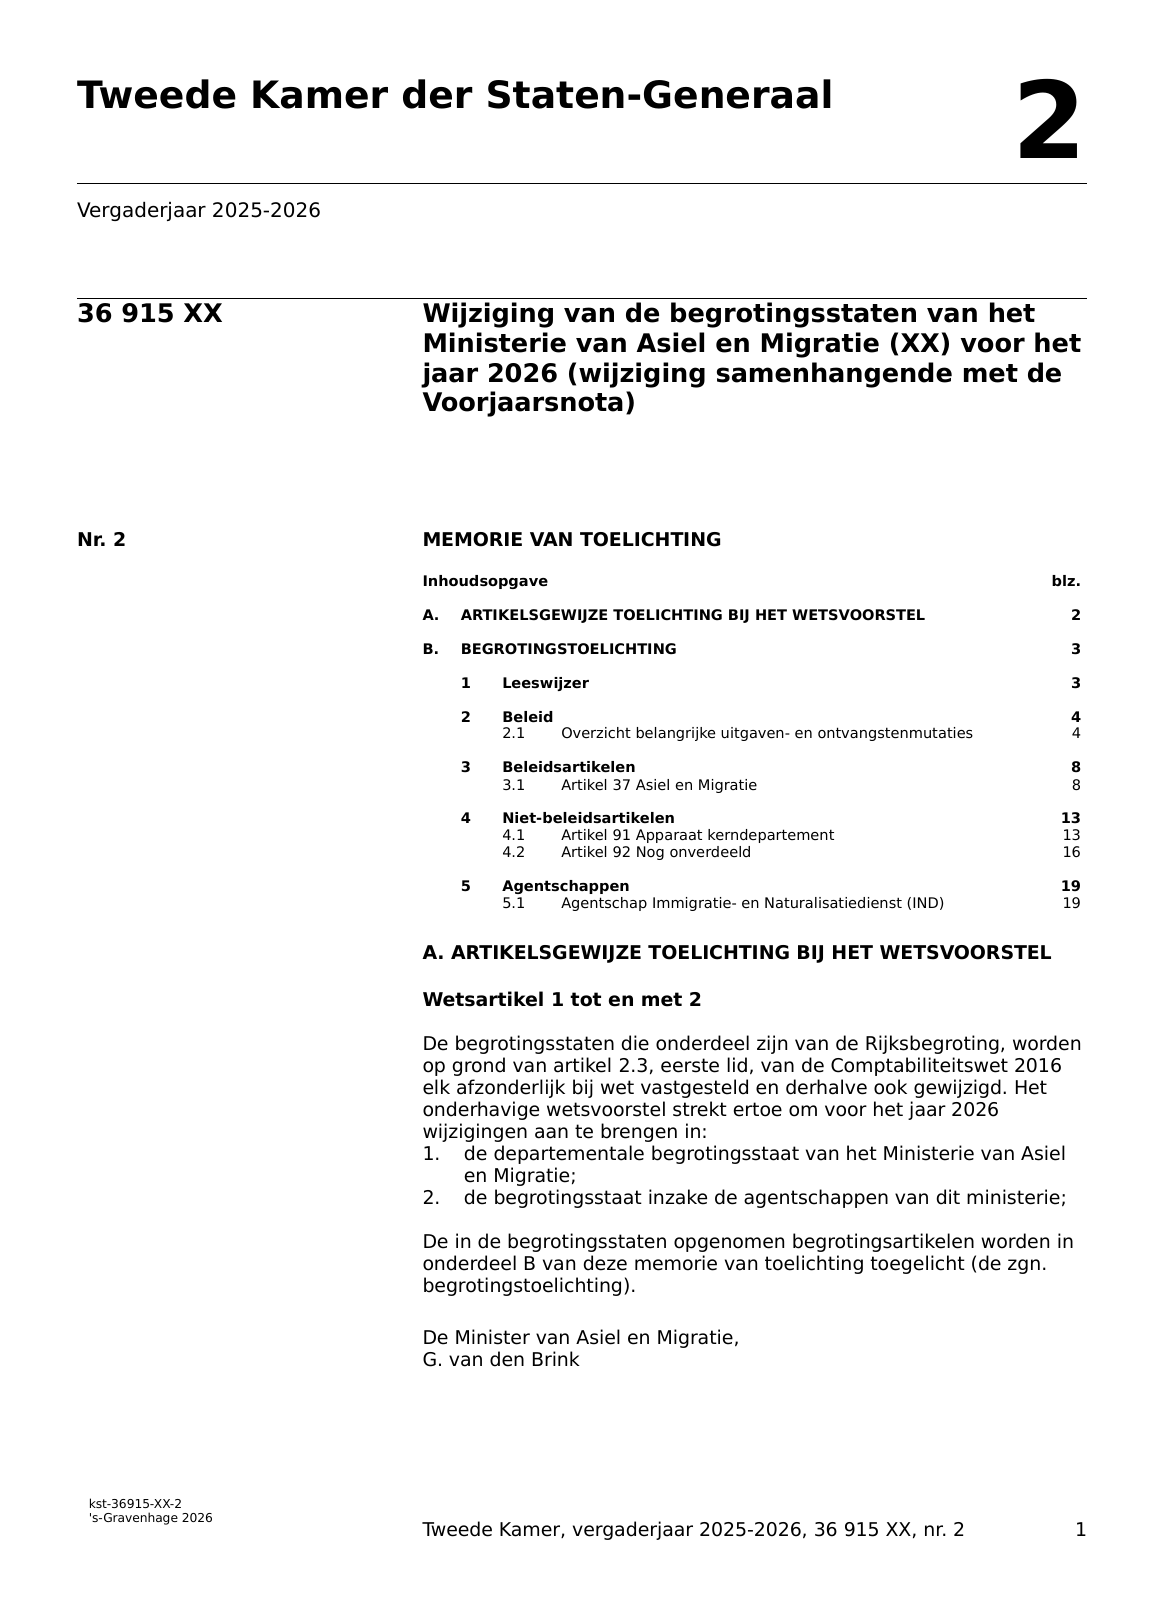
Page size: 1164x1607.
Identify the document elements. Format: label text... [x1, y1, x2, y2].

table_cell [422, 658, 455, 674]
table_cell Agentschappen [496, 878, 1027, 895]
table_cell 4 [1028, 725, 1087, 742]
table_header Inhoudsopgave [422, 573, 1027, 589]
table_cell [555, 624, 1027, 641]
table_cell [422, 590, 455, 607]
table_cell [1028, 793, 1087, 810]
table_cell [455, 895, 496, 912]
subtitle 36 915 XX Wijziging van de begrotingsstaten van het Ministerie van Asiel en Migratie (XX) voor het jaar 2026 (wijziging samenhangende met de Voorjaarsnota) [77, 299, 1087, 418]
table_cell [455, 827, 496, 844]
table_cell 2.1 [496, 725, 555, 742]
table_cell [496, 658, 555, 674]
table_cell [455, 844, 496, 861]
table_cell Leeswijzer [496, 675, 1027, 691]
table_header blz. [1028, 573, 1087, 589]
table_cell 5.1 [496, 895, 555, 912]
table_header Tweede Kamer der Staten-Generaal [77, 59, 886, 183]
text De in de begrotingsstaten opgenomen begrotingsartikelen worden in onderdeel B van deze memorie van toelichting toegelicht (de zgn. begrotingstoelichting). [422, 1231, 1087, 1297]
table_cell [422, 743, 455, 759]
table_cell [455, 793, 496, 810]
table_cell 19 [1028, 895, 1087, 912]
text kst-36915-XX-2 [88, 1497, 323, 1511]
table_cell [555, 590, 1027, 607]
table_cell 3 [455, 759, 496, 776]
text De Minister van Asiel en Migratie, G. van den Brink [422, 1327, 1087, 1371]
table_cell 4.1 [496, 827, 555, 844]
table_cell [1028, 691, 1087, 708]
table_cell Agentschap Immigratie- en Naturalisatiedienst (IND) [555, 895, 1027, 912]
table_cell 3 [1028, 675, 1087, 691]
table_cell [455, 776, 496, 793]
table_cell 3.1 [496, 776, 555, 793]
table_cell 1 [455, 675, 496, 691]
table_cell [496, 861, 555, 878]
table_cell [422, 759, 455, 776]
text De begrotingsstaten die onderdeel zijn van de Rijksbegroting, worden op grond van artikel 2.3, eerste lid, van de Comptabiliteitswet 2016 elk afzonderlijk bij wet vastgesteld en derhalve ook gewijzigd. Het onderhavige wetsvoorstel strekt ertoe om voor het jaar 2026 wijzigingen aan te brengen in: [422, 1033, 1087, 1143]
table_cell 3 [1028, 641, 1087, 657]
table_cell Artikel 92 Nog onverdeeld [555, 844, 1027, 861]
table_cell [455, 725, 496, 742]
table_cell [455, 658, 496, 674]
table_cell [496, 743, 555, 759]
table_cell 4 [455, 810, 496, 827]
table_cell 13 [1028, 827, 1087, 844]
table_cell 8 [1028, 776, 1087, 793]
table_cell [422, 624, 455, 641]
table_cell [555, 743, 1027, 759]
table_cell [455, 861, 496, 878]
table_cell [1028, 590, 1087, 607]
table_cell Artikel 91 Apparaat kerndepartement [555, 827, 1027, 844]
text 's-Gravenhage 2026 [88, 1511, 323, 1525]
table_cell [422, 691, 455, 708]
table_cell [555, 793, 1027, 810]
table_cell A. [422, 607, 455, 623]
table_cell BEGROTINGSTOELICHTING [455, 641, 1027, 657]
table_cell [455, 590, 496, 607]
table_cell [422, 725, 455, 742]
table_cell [422, 827, 455, 844]
table_cell Artikel 37 Asiel en Migratie [555, 776, 1027, 793]
table_cell Niet-beleidsartikelen [496, 810, 1027, 827]
table_cell [455, 691, 496, 708]
table_cell Beleidsartikelen [496, 759, 1027, 776]
table_cell [496, 590, 555, 607]
table_cell [422, 793, 455, 810]
table_cell [455, 743, 496, 759]
table_cell 5 [455, 878, 496, 895]
table_cell [496, 624, 555, 641]
table_cell [422, 844, 455, 861]
table_cell ARTIKELSGEWIJZE TOELICHTING BIJ HET WETSVOORSTEL [455, 607, 1027, 623]
table_cell [1028, 624, 1087, 641]
table_cell [1028, 658, 1087, 674]
table_cell B. [422, 641, 455, 657]
table_cell [496, 691, 555, 708]
table_cell 19 [1028, 878, 1087, 895]
table_cell 4 [1028, 709, 1087, 725]
table_cell [422, 895, 455, 912]
table_cell [555, 691, 1027, 708]
table_cell [555, 861, 1027, 878]
table_cell [555, 658, 1027, 674]
table_cell Overzicht belangrijke uitgaven- en ontvangstenmutaties [555, 725, 1027, 742]
table_cell [1028, 861, 1087, 878]
table_cell 16 [1028, 844, 1087, 861]
text 1. de departementale begrotingsstaat van het Ministerie van Asiel en Migratie; [422, 1143, 1087, 1187]
table_cell [422, 861, 455, 878]
subtitle Nr. 2 MEMORIE VAN TOELICHTING [77, 529, 1087, 551]
table_cell 2 [455, 709, 496, 725]
table_cell [422, 709, 455, 725]
table_cell 8 [1028, 759, 1087, 776]
table_cell [1028, 743, 1087, 759]
table_cell 4.2 [496, 844, 555, 861]
table_cell [422, 878, 455, 895]
table_cell 13 [1028, 810, 1087, 827]
table_cell [455, 624, 496, 641]
subtitle Wetsartikel 1 tot en met 2 [422, 989, 1087, 1011]
table_cell [422, 810, 455, 827]
table_header 2 [886, 59, 1087, 183]
table_cell [422, 776, 455, 793]
table_cell 2 [1028, 607, 1087, 623]
table_cell Vergaderjaar 2025-2026 [77, 184, 1087, 298]
subtitle A. ARTIKELSGEWIJZE TOELICHTING BIJ HET WETSVOORSTEL [422, 942, 1087, 964]
table_cell [422, 675, 455, 691]
table_cell [496, 793, 555, 810]
text 2. de begrotingsstaat inzake de agentschappen van dit ministerie; [422, 1187, 1087, 1209]
table_cell Beleid [496, 709, 1027, 725]
